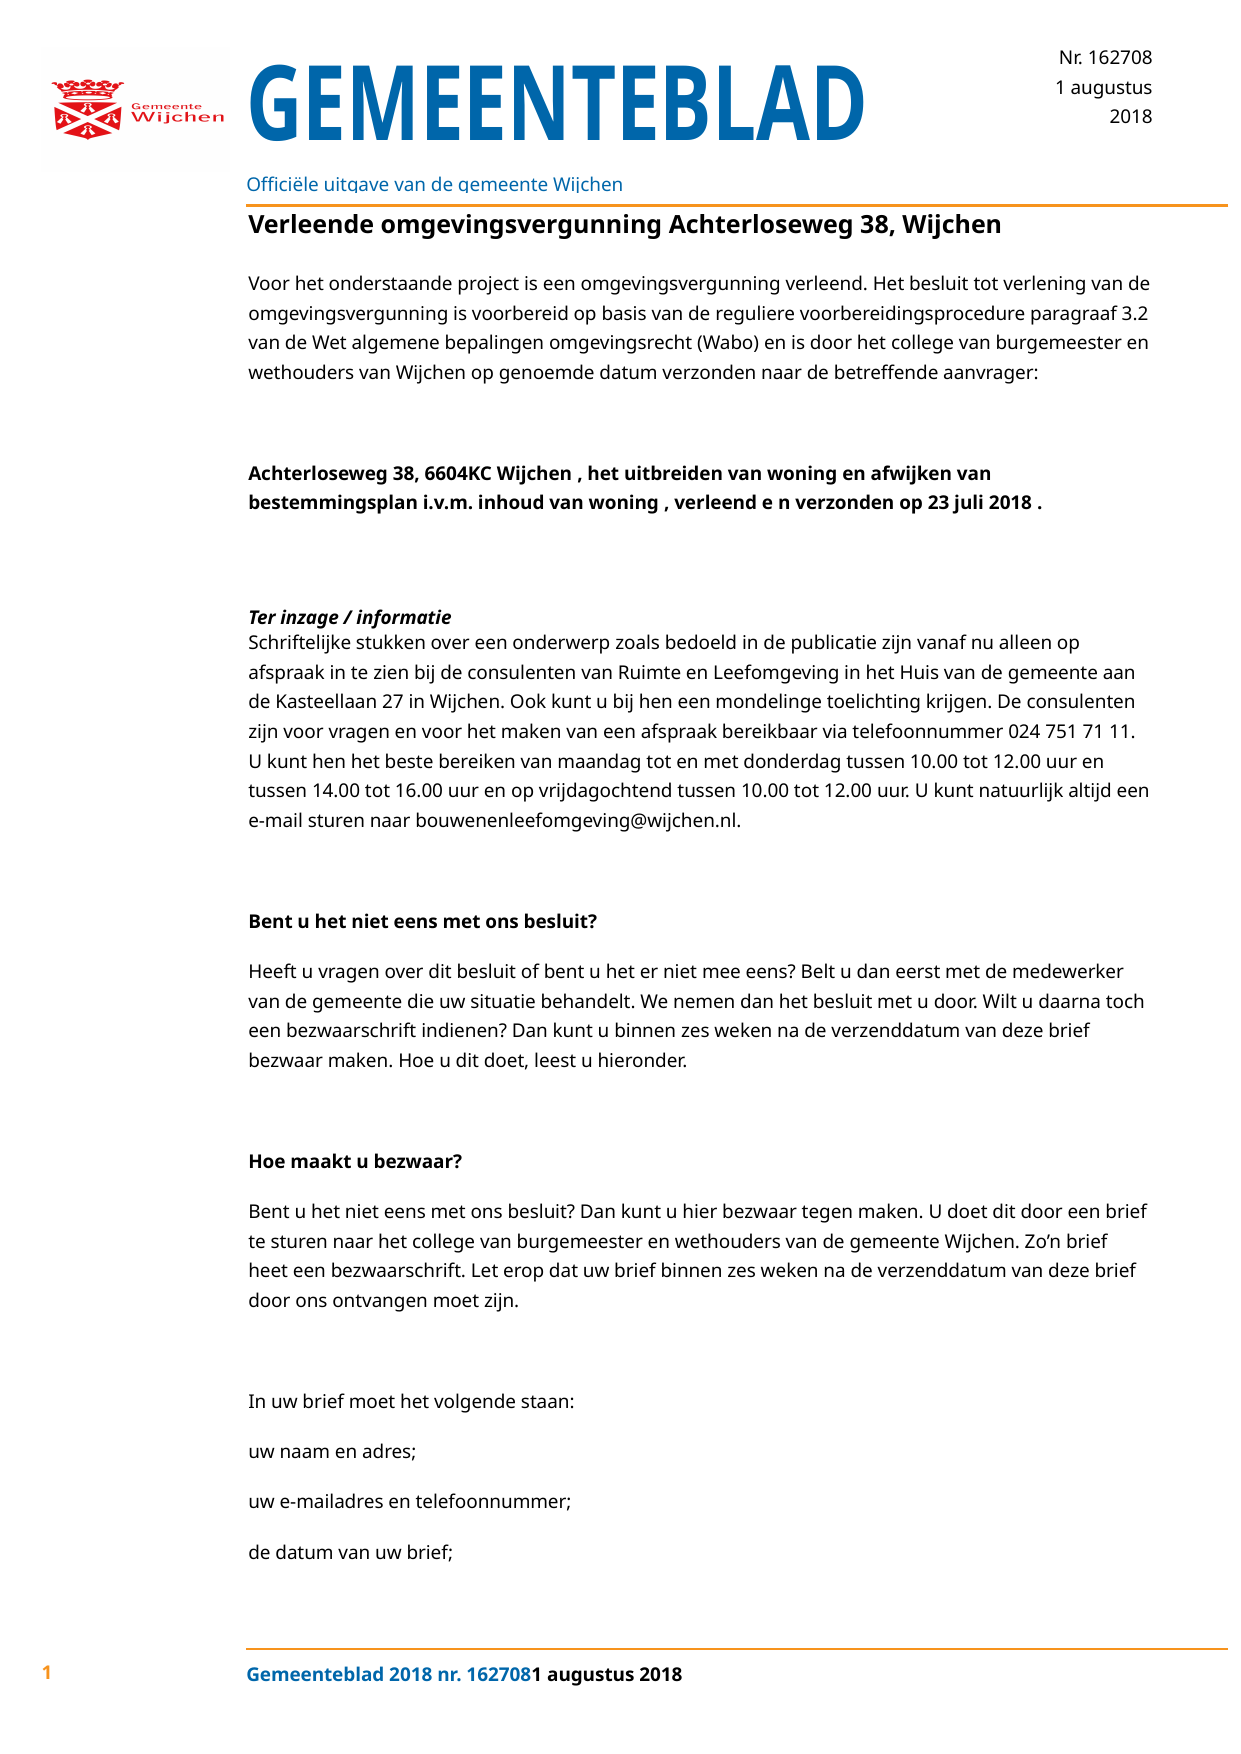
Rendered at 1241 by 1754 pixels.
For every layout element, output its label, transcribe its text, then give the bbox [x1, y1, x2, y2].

text Ter inzage / informatie [248, 604, 1152, 629]
text Bent u het niet eens met ons besluit? [248, 908, 1152, 934]
text Verleende omgevingsvergunning Achterloseweg 38, Wijchen [248, 207, 1152, 241]
text uw e-mailadres en telefoonnummer; [248, 1489, 1152, 1514]
text Heeft u vragen over dit besluit of bent u het er niet mee eens? Belt u dan eerst met de medewerker van de gemeente die uw situatie behandelt. We nemen dan het besluit met u door. Wilt u daarna toch een bezwaarschrift indienen? Dan kunt u binnen zes weken na de verzenddatum van deze brief bezwaar maken. Hoe u dit doet, leest u hieronder. [248, 958, 1152, 1073]
text Voor het onderstaande project is een omgevingsvergunning verleend. Het besluit tot verlening van de omgevingsvergunning is voorbereid op basis van de reguliere voorbereidingsprocedure paragraaf 3.2 van de Wet algemene bepalingen omgevingsrecht (Wabo) en is door het college van burgemeester en wethouders van Wijchen op genoemde datum verzonden naar de betreffende aanvrager: [248, 270, 1152, 385]
text Hoe maakt u bezwaar? [248, 1148, 1152, 1174]
text de datum van uw brief; [248, 1539, 1152, 1565]
text uw naam en adres; [248, 1438, 1152, 1464]
picture [41, 47, 231, 172]
text Achterloseweg 38, 6604KC Wijchen , het uitbreiden van woning en afwijken van bestemmingsplan i.v.m. inhoud van woning , verleend e n verzonden op 23 juli 2018 . [248, 460, 1152, 515]
text Bent u het niet eens met ons besluit? Dan kunt u hier bezwaar tegen maken. U doet dit door een brief te sturen naar het college van burgemeester en wethouders van de gemeente Wijchen. Zo’n brief heet een bezwaarschrift. Let erop dat uw brief binnen zes weken na de verzenddatum van deze brief door ons ontvangen moet zijn. [248, 1198, 1152, 1313]
text In uw brief moet het volgende staan: [248, 1388, 1152, 1414]
text Schriftelijke stukken over een onderwerp zoals bedoeld in de publicatie zijn vanaf nu alleen op afspraak in te zien bij de consulenten van Ruimte en Leefomgeving in het Huis van de gemeente aan de Kasteellaan 27 in Wijchen. Ook kunt u bij hen een mondelinge toelichting krijgen. De consulenten zijn voor vragen en voor het maken van een afspraak bereikbaar via telefoonnummer 024 751 71 11. U kunt hen het beste bereiken van maandag tot en met donderdag tussen 10.00 tot 12.00 uur en tussen 14.00 tot 16.00 uur en op vrijdagochtend tussen 10.00 tot 12.00 uur. U kunt natuurlijk altijd een e-mail sturen naar bouwenenleefomgeving@wijchen.nl. [248, 629, 1152, 833]
